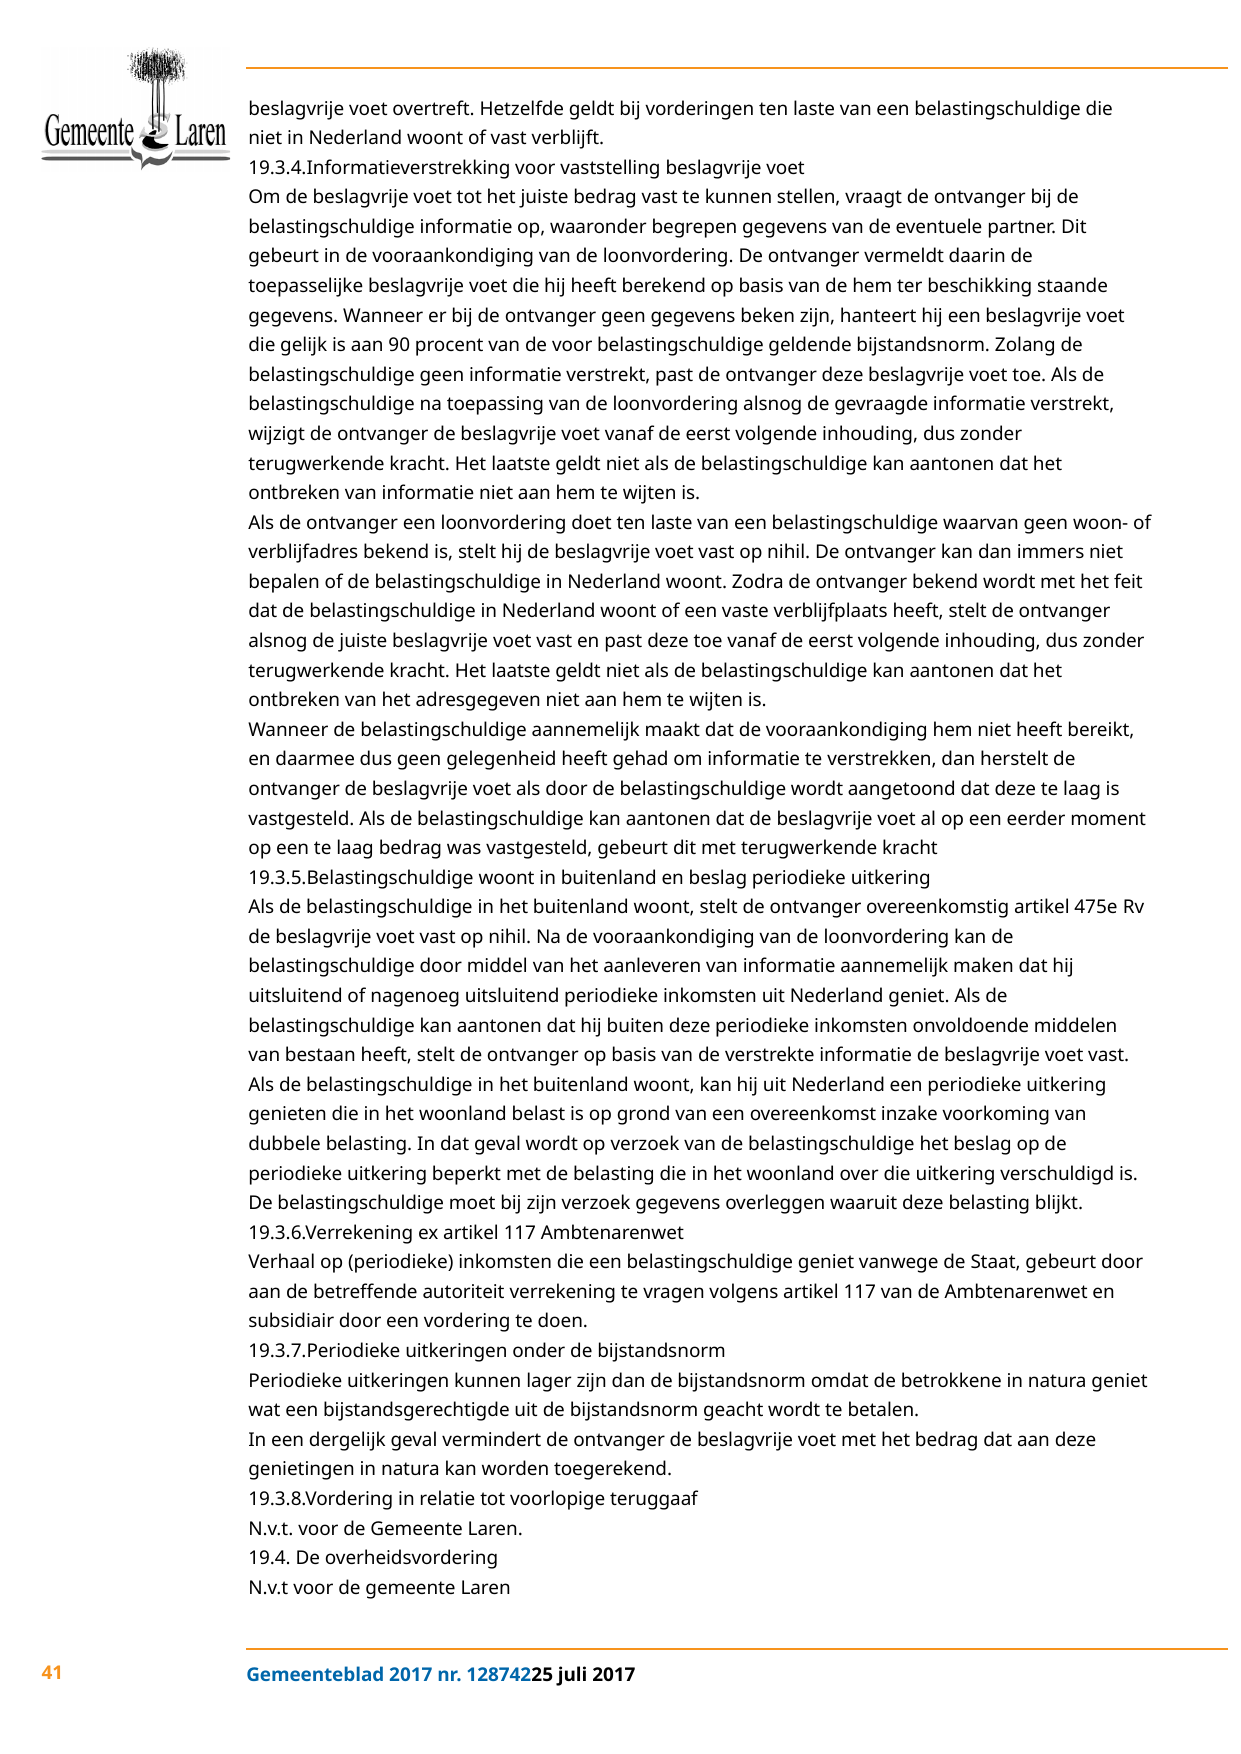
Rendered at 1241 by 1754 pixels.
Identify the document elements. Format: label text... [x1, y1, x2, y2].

text N.v.t voor de gemeente Laren [248, 1574, 1152, 1600]
text Als de belastingschuldige in het buitenland woont, stelt de ontvanger overeenkomstig artikel 475e Rv de beslagvrije voet vast op nihil. Na de vooraankondiging van de loonvordering kan de belastingschuldige door middel van het aanleveren van informatie aannemelijk maken dat hij uitsluitend of nagenoeg uitsluitend periodieke inkomsten uit Nederland geniet. Als de belastingschuldige kan aantonen dat hij buiten deze periodieke inkomsten onvoldoende middelen van bestaan heeft, stelt de ontvanger op basis van de verstrekte informatie de beslagvrije voet vast. [248, 893, 1152, 1067]
text 19.4. De overheidsvordering [248, 1544, 1152, 1570]
text 19.3.8.Vordering in relatie tot voorlopige teruggaaf [248, 1485, 1152, 1511]
text Om de beslagvrije voet tot het juiste bedrag vast te kunnen stellen, vraagt de ontvanger bij de belastingschuldige informatie op, waaronder begrepen gegevens van de eventuele partner. Dit gebeurt in de vooraankondiging van de loonvordering. De ontvanger vermeldt daarin de toepasselijke beslagvrije voet die hij heeft berekend op basis van de hem ter beschikking staande gegevens. Wanneer er bij de ontvanger geen gegevens beken zijn, hanteert hij een beslagvrije voet die gelijk is aan 90 procent van de voor belastingschuldige geldende bijstandsnorm. Zolang de belastingschuldige geen informatie verstrekt, past de ontvanger deze beslagvrije voet toe. Als de belastingschuldige na toepassing van de loonvordering alsnog de gevraagde informatie verstrekt, wijzigt de ontvanger de beslagvrije voet vanaf de eerst volgende inhouding, dus zonder terugwerkende kracht. Het laatste geldt niet als de belastingschuldige kan aantonen dat het ontbreken van informatie niet aan hem te wijten is. [248, 183, 1152, 505]
text Verhaal op (periodieke) inkomsten die een belastingschuldige geniet vanwege de Staat, gebeurt door aan de betreffende autoriteit verrekening te vragen volgens artikel 117 van de Ambtenarenwet en subsidiair door een vordering te doen. [248, 1248, 1152, 1333]
text Als de ontvanger een loonvordering doet ten laste van een belastingschuldige waarvan geen woon- of verblijfadres bekend is, stelt hij de beslagvrije voet vast op nihil. De ontvanger kan dan immers niet bepalen of de belastingschuldige in Nederland woont. Zodra de ontvanger bekend wordt met het feit dat de belastingschuldige in Nederland woont of een vaste verblijfplaats heeft, stelt de ontvanger alsnog de juiste beslagvrije voet vast en past deze toe vanaf de eerst volgende inhouding, dus zonder terugwerkende kracht. Het laatste geldt niet als de belastingschuldige kan aantonen dat het ontbreken van het adresgegeven niet aan hem te wijten is. [248, 509, 1152, 712]
text Als de belastingschuldige in het buitenland woont, kan hij uit Nederland een periodieke uitkering genieten die in het woonland belast is op grond van een overeenkomst inzake voorkoming van dubbele belasting. In dat geval wordt op verzoek van de belastingschuldige het beslag op de periodieke uitkering beperkt met de belasting die in het woonland over die uitkering verschuldigd is. De belastingschuldige moet bij zijn verzoek gegevens overleggen waaruit deze belasting blijkt. [248, 1071, 1152, 1215]
text 19.3.7.Periodieke uitkeringen onder de bijstandsnorm [248, 1337, 1152, 1363]
text N.v.t. voor de Gemeente Laren. [248, 1515, 1152, 1541]
text 19.3.6.Verrekening ex artikel 117 Ambtenarenwet [248, 1219, 1152, 1245]
text Wanneer de belastingschuldige aannemelijk maakt dat de vooraankondiging hem niet heeft bereikt, en daarmee dus geen gelegenheid heeft gehad om informatie te verstrekken, dan herstelt de ontvanger de beslagvrije voet als door de belastingschuldige wordt aangetoond dat deze te laag is vastgesteld. Als de belastingschuldige kan aantonen dat de beslagvrije voet al op een eerder moment op een te laag bedrag was vastgesteld, gebeurt dit met terugwerkende kracht [248, 716, 1152, 860]
text beslagvrije voet overtreft. Hetzelfde geldt bij vorderingen ten laste van een belastingschuldige die niet in Nederland woont of vast verblijft. [248, 95, 1152, 150]
picture [41, 47, 231, 172]
text 19.3.4.Informatieverstrekking voor vaststelling beslagvrije voet [248, 154, 1152, 180]
text 19.3.5.Belastingschuldige woont in buitenland en beslag periodieke uitkering [248, 864, 1152, 890]
text In een dergelijk geval vermindert de ontvanger de beslagvrije voet met het bedrag dat aan deze genietingen in natura kan worden toegerekend. [248, 1426, 1152, 1481]
text Periodieke uitkeringen kunnen lager zijn dan de bijstandsnorm omdat de betrokkene in natura geniet wat een bijstandsgerechtigde uit de bijstandsnorm geacht wordt te betalen. [248, 1367, 1152, 1422]
